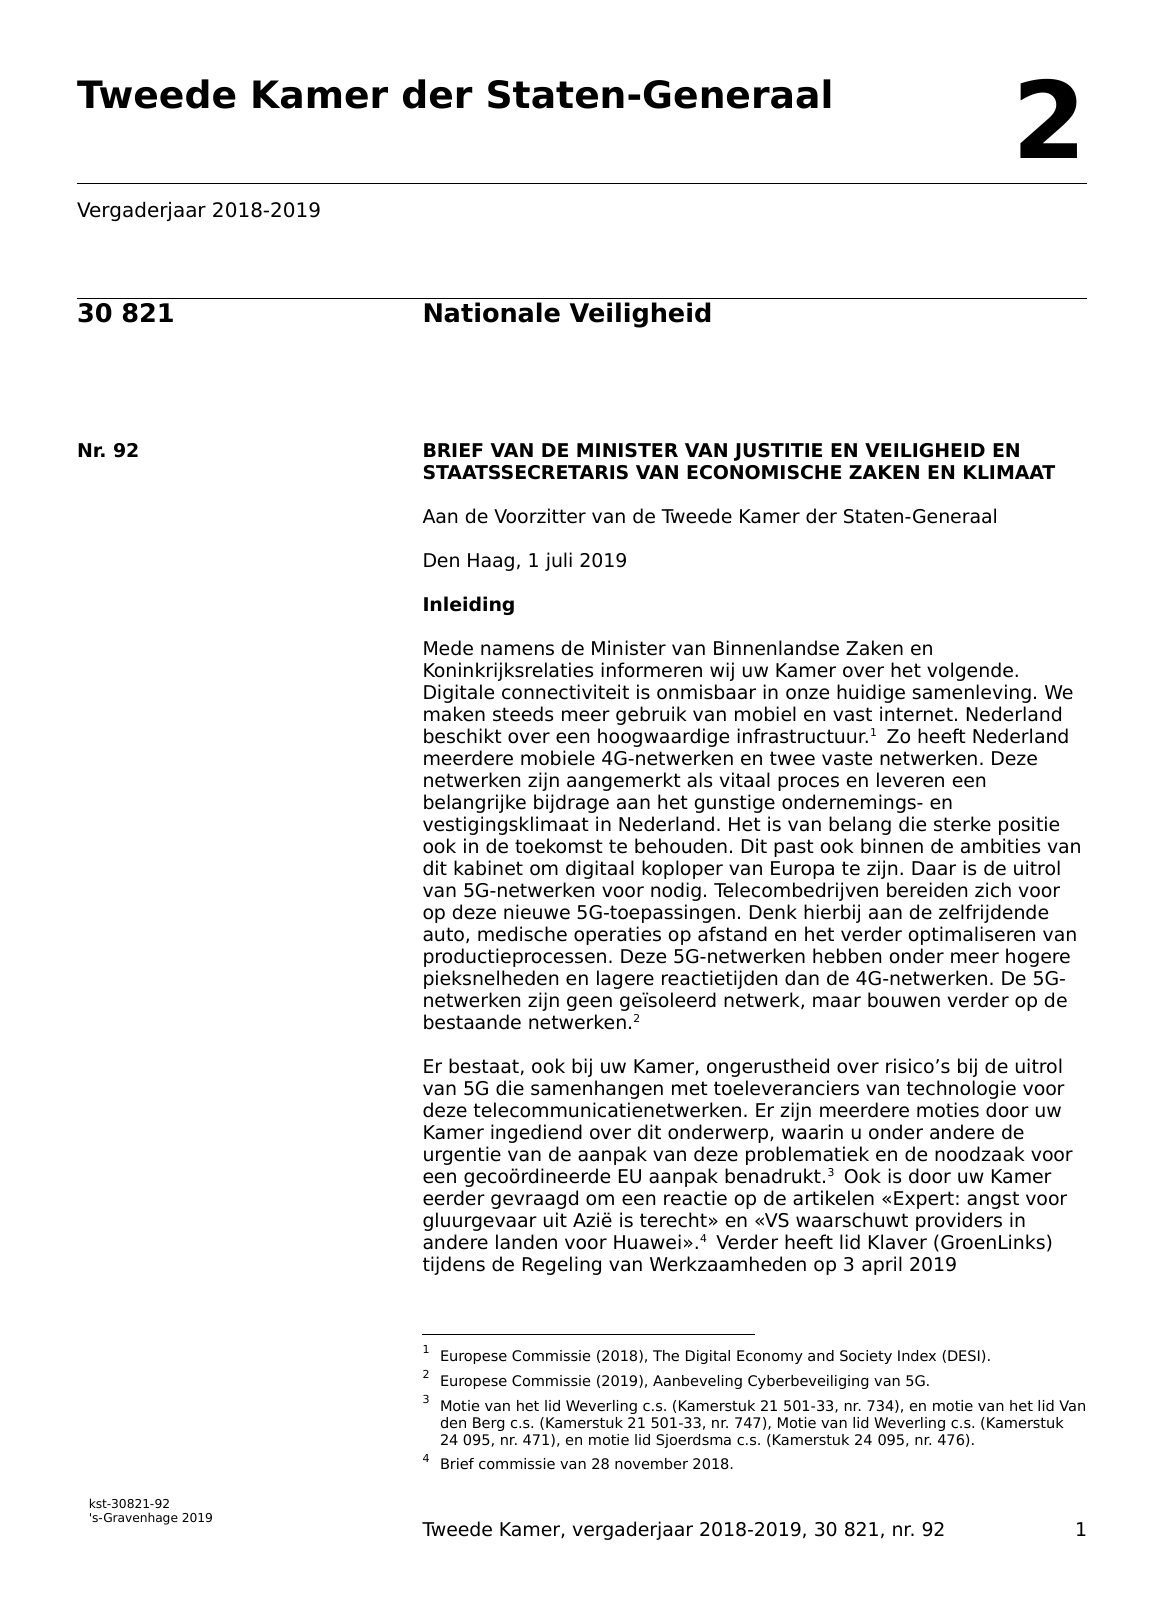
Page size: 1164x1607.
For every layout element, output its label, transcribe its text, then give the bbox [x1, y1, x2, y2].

text Europese Commissie (2019), Aanbeveling Cyberbeveiliging van 5G. [422, 1368, 1087, 1391]
text Aan de Voorzitter van de Tweede Kamer der Staten-Generaal [422, 506, 1087, 528]
subtitle Nr. 92 BRIEF VAN DE MINISTER VAN JUSTITIE EN VEILIGHEID EN STAATSSECRETARIS VAN ECONOMISCHE ZAKEN EN KLIMAAT [77, 440, 1087, 484]
subtitle 30 821 Nationale Veiligheid [77, 299, 1087, 329]
text Den Haag, 1 juli 2019 [422, 550, 1087, 572]
text Europese Commissie (2018), The Digital Economy and Society Index (DESI). [422, 1343, 1087, 1366]
text Motie van het lid Weverling c.s. (Kamerstuk 21 501-33, nr. 734), en motie van het lid Van den Berg c.s. (Kamerstuk 21 501-33, nr. 747), Motie van lid Weverling c.s. (Kamerstuk 24 095, nr. 471), en motie lid Sjoerdsma c.s. (Kamerstuk 24 095, nr. 476). [422, 1393, 1087, 1449]
table_cell Vergaderjaar 2018-2019 [77, 184, 1087, 298]
text Brief commissie van 28 november 2018. [422, 1452, 1087, 1474]
text kst-30821-92 [88, 1497, 323, 1511]
table_header Tweede Kamer der Staten-Generaal [77, 59, 886, 183]
table_header 2 [886, 59, 1087, 183]
text 's-Gravenhage 2019 [88, 1511, 323, 1525]
subtitle Inleiding [422, 594, 1087, 616]
text Er bestaat, ook bij uw Kamer, ongerustheid over risico’s bij de uitrol van 5G die samenhangen met toeleveranciers van technologie voor deze telecommunicatienetwerken. Er zijn meerdere moties door uw Kamer ingediend over dit onderwerp, waarin u onder andere de urgentie van de aanpak van deze problematiek en de noodzaak voor een gecoördineerde EU aanpak benadrukt. Ook is door uw Kamer eerder gevraagd om een reactie op de artikelen «Expert: angst voor gluurgevaar uit Azië is terecht» en «VS waarschuwt providers in andere landen voor Huawei». Verder heeft lid Klaver (GroenLinks) tijdens de Regeling van Werkzaamheden op 3 april 2019 [422, 1056, 1087, 1276]
text Mede namens de Minister van Binnenlandse Zaken en Koninkrijksrelaties informeren wij uw Kamer over het volgende. Digitale connectiviteit is onmisbaar in onze huidige samenleving. We maken steeds meer gebruik van mobiel en vast internet. Nederland beschikt over een hoogwaardige infrastructuur. Zo heeft Nederland meerdere mobiele 4G-netwerken en twee vaste netwerken. Deze netwerken zijn aangemerkt als vitaal proces en leveren een belangrijke bijdrage aan het gunstige ondernemings- en vestigingsklimaat in Nederland. Het is van belang die sterke positie ook in de toekomst te behouden. Dit past ook binnen de ambities van dit kabinet om digitaal koploper van Europa te zijn. Daar is de uitrol van 5G-netwerken voor nodig. Telecombedrijven bereiden zich voor op deze nieuwe 5G-toepassingen. Denk hierbij aan de zelfrijdende auto, medische operaties op afstand en het verder optimaliseren van productieprocessen. Deze 5G-netwerken hebben onder meer hogere pieksnelheden en lagere reactietijden dan de 4G-netwerken. De 5G-netwerken zijn geen geïsoleerd netwerk, maar bouwen verder op de bestaande netwerken. [422, 638, 1087, 1034]
